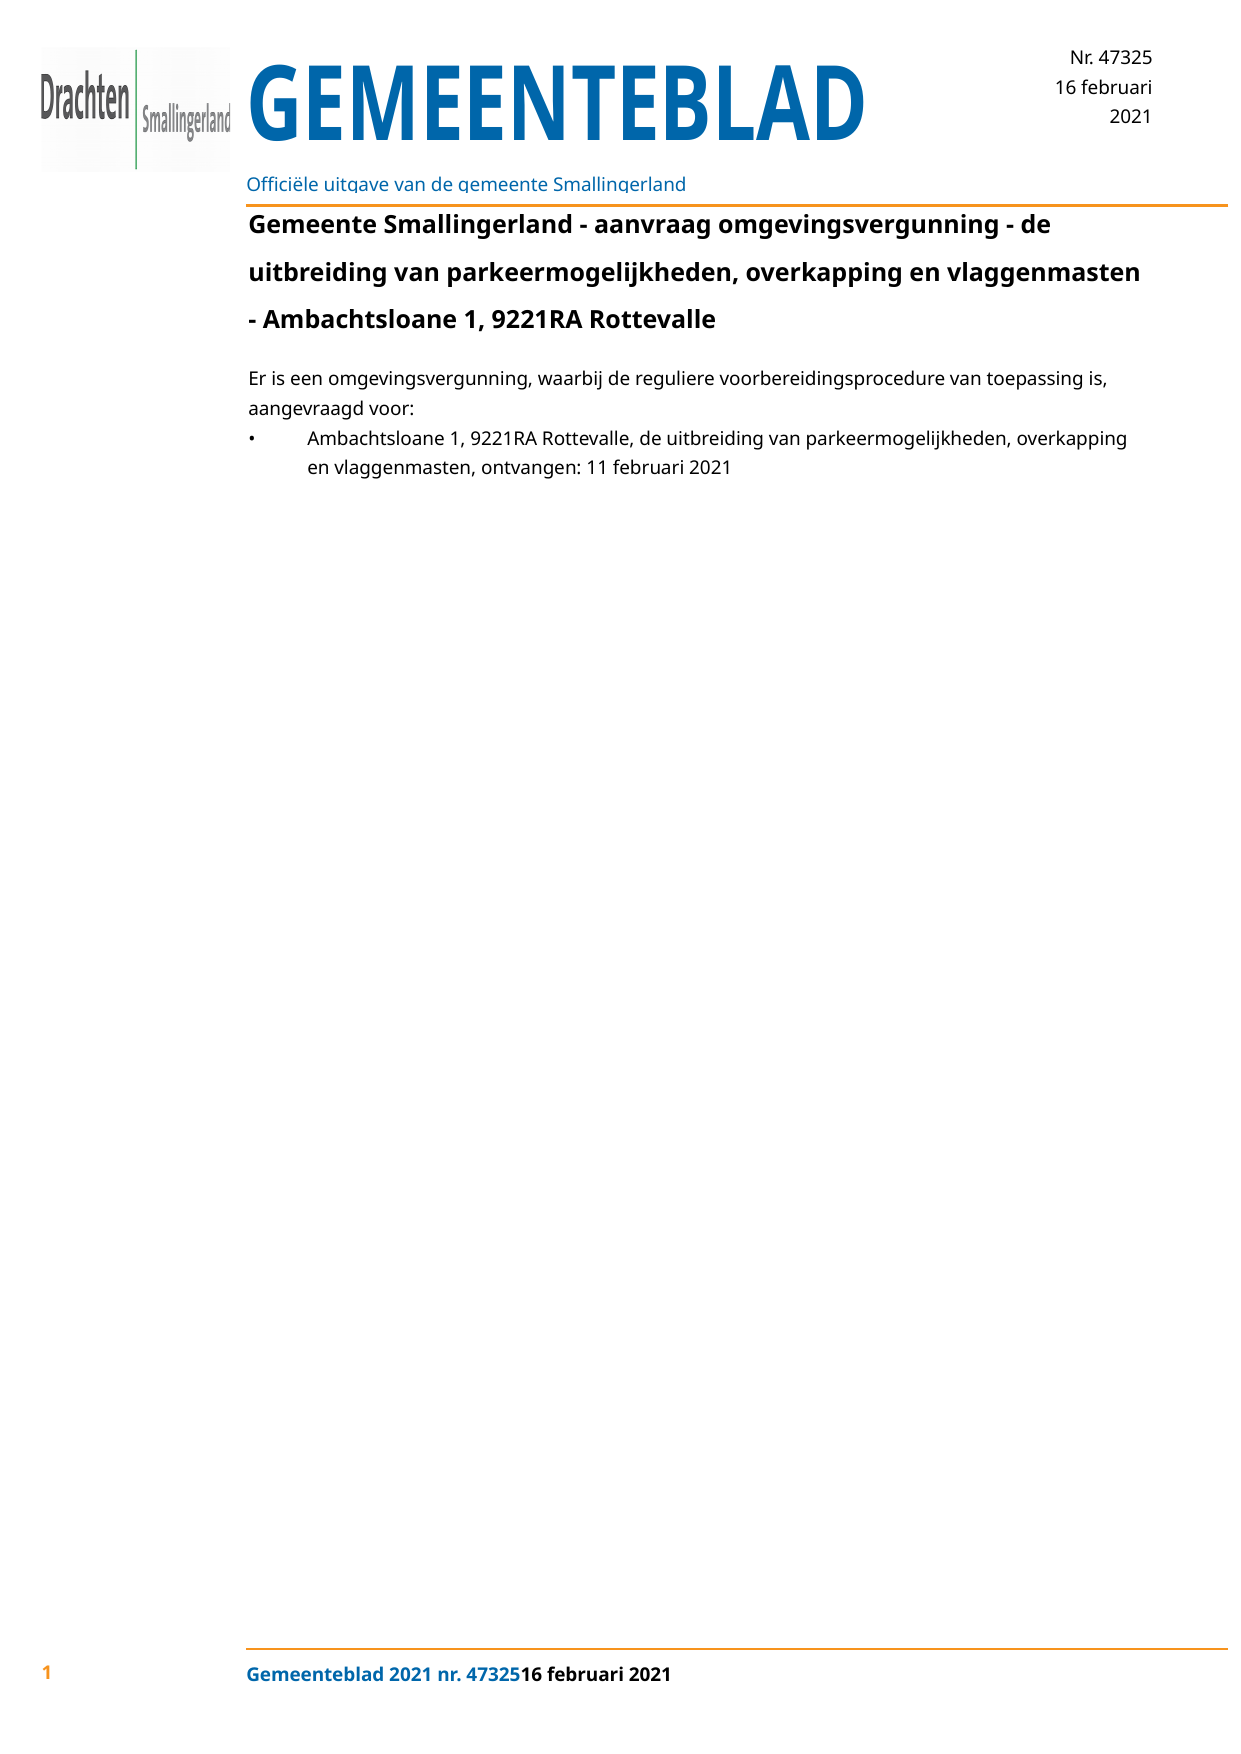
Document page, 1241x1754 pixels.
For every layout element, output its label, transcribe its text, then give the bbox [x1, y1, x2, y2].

picture [41, 47, 231, 172]
list Ambachtsloane 1, 9221RA Rottevalle, de uitbreiding van parkeermogelijkheden, overkapping en vlaggenmasten, ontvangen: 11 februari 2021 [248, 425, 1152, 480]
text Gemeente Smallingerland - aanvraag omgevingsvergunning - de uitbreiding van parkeermogelijkheden, overkapping en vlaggenmasten - Ambachtsloane 1, 9221RA Rottevalle [248, 207, 1152, 336]
text Er is een omgevingsvergunning, waarbij de reguliere voorbereidingsprocedure van toepassing is, aangevraagd voor: [248, 366, 1152, 421]
